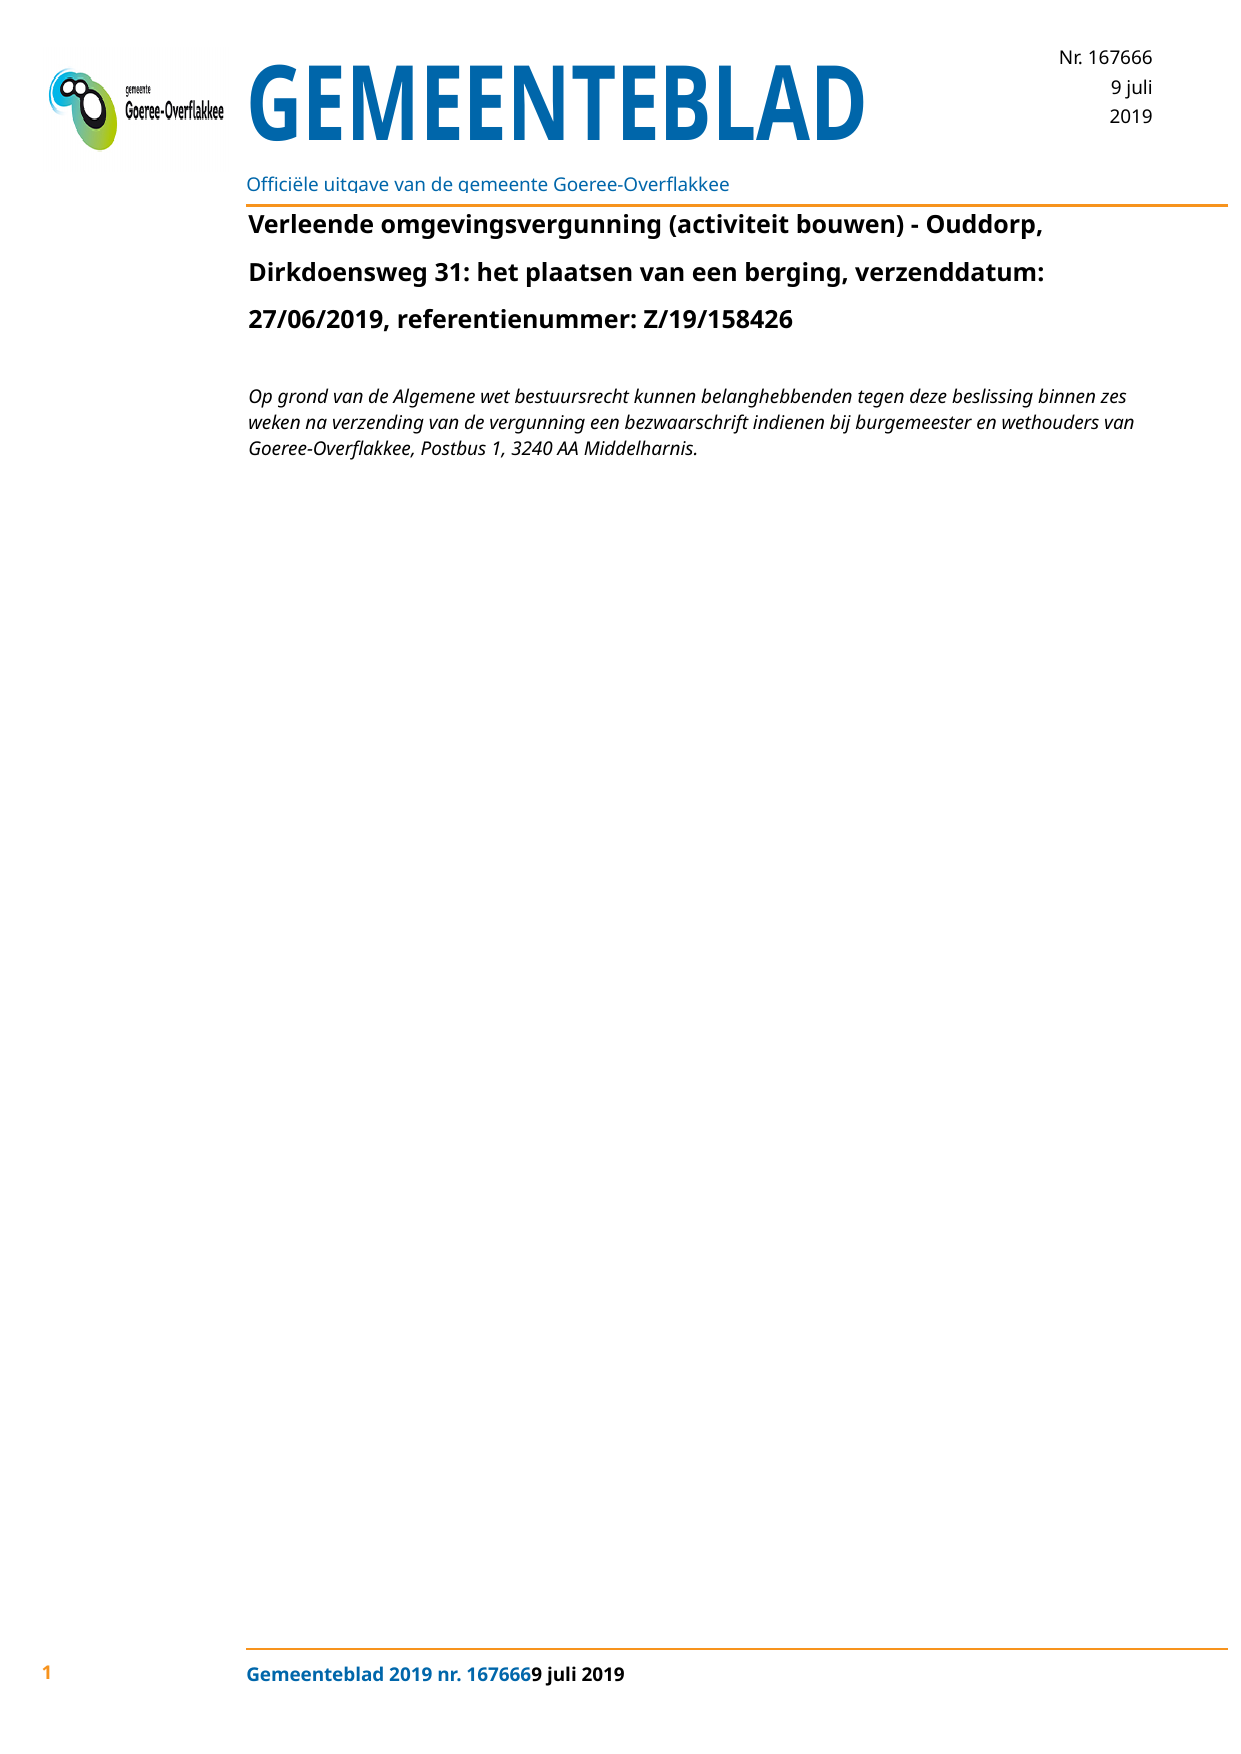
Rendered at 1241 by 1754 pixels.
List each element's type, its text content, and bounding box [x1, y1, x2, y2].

picture [41, 47, 231, 172]
text Op grond van de Algemene wet bestuursrecht kunnen belanghebbenden tegen deze beslissing binnen zes weken na verzending van de vergunning een bezwaarschrift indienen bij burgemeester en wethouders van Goeree-Overflakkee, Postbus 1, 3240 AA Middelharnis. [248, 384, 1152, 461]
text Verleende omgevingsvergunning (activiteit bouwen) - Ouddorp, Dirkdoensweg 31: het plaatsen van een berging, verzenddatum: 27/06/2019, referentienummer: Z/19/158426 [248, 207, 1152, 336]
